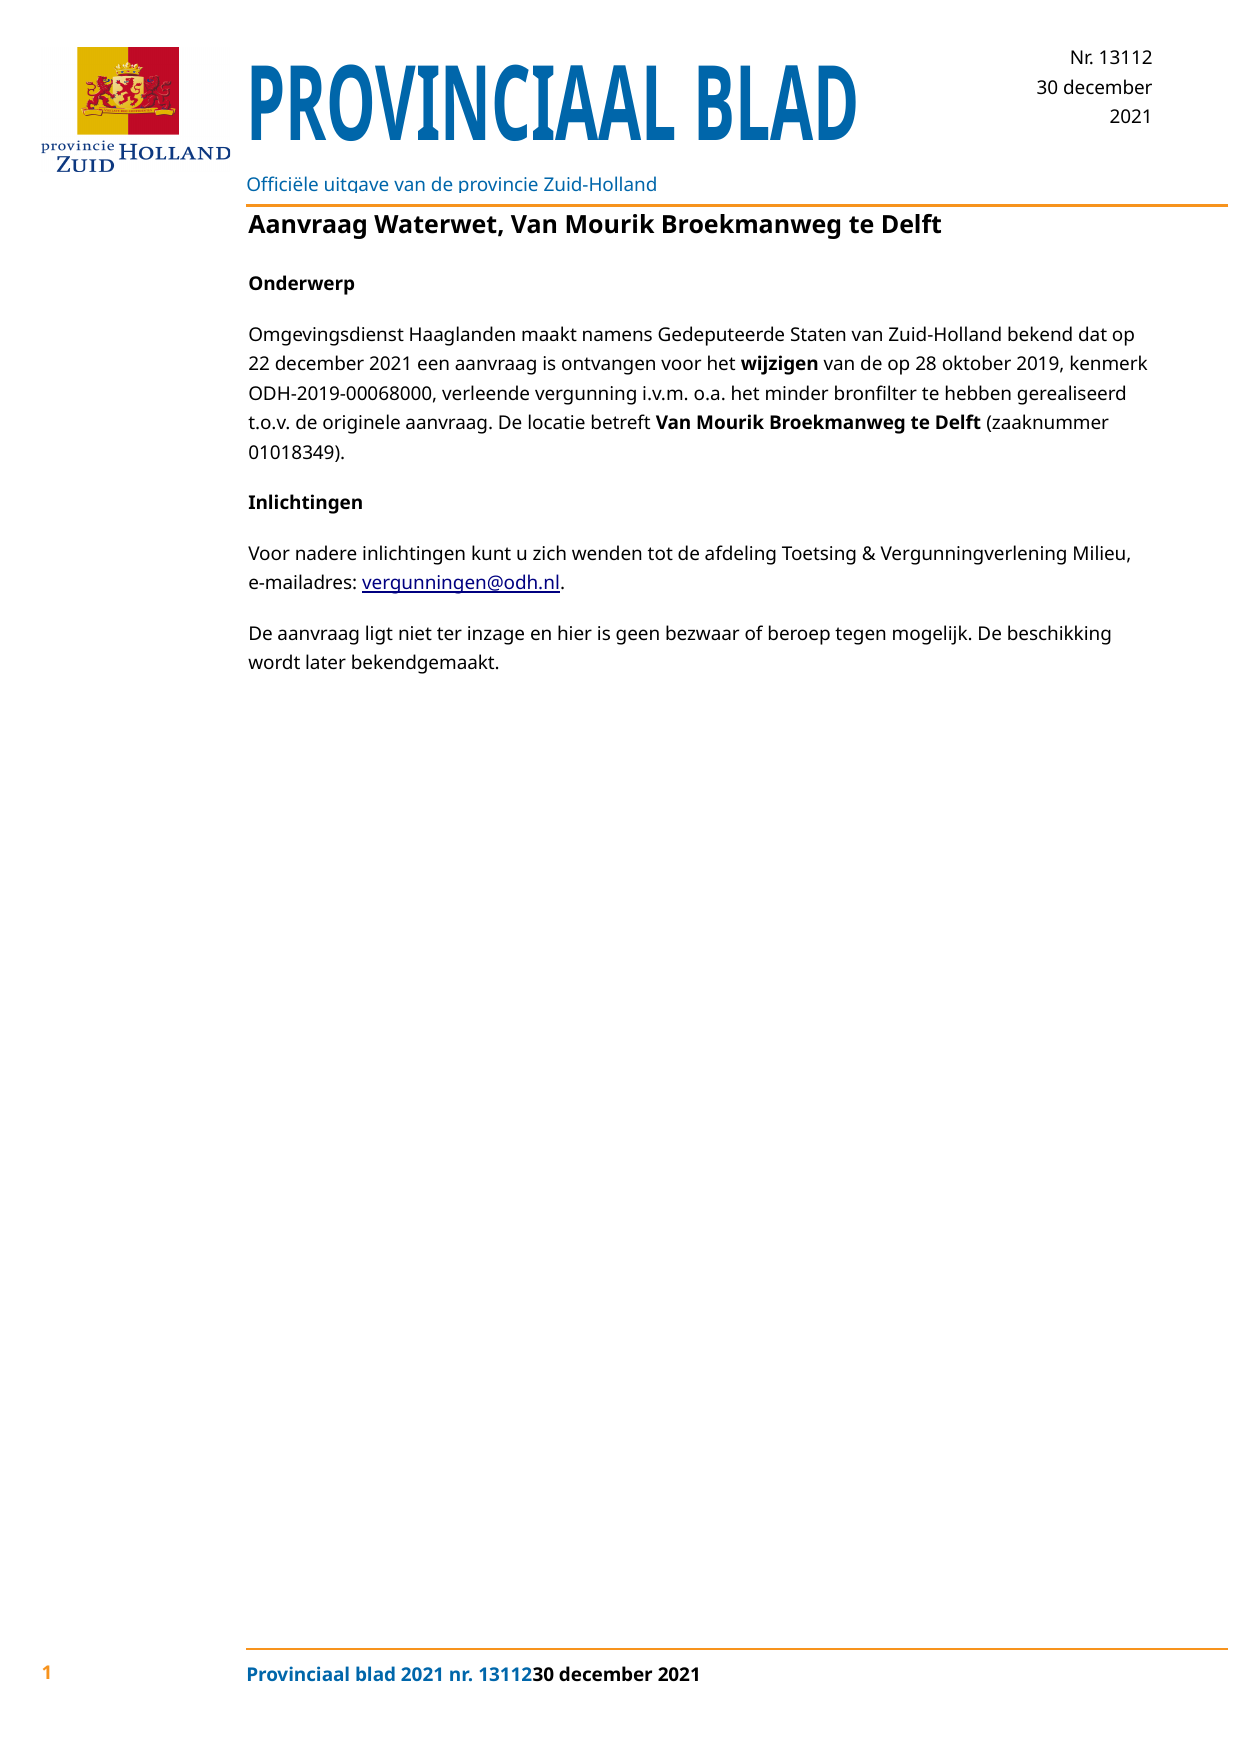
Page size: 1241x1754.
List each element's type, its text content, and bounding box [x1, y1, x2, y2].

text Inlichtingen [248, 489, 1152, 515]
text De aanvraag ligt niet ter inzage en hier is geen bezwaar of beroep tegen mogelijk. De beschikking wordt later bekendgemaakt. [248, 620, 1152, 675]
text Voor nadere inlichtingen kunt u zich wenden tot de afdeling Toetsing & Vergunningverlening Milieu, e-mailadres: vergunningen@odh.nl. [248, 540, 1152, 595]
picture [41, 47, 231, 172]
text Omgevingsdienst Haaglanden maakt namens Gedeputeerde Staten van Zuid-Holland bekend dat op 22 december 2021 een aanvraag is ontvangen voor het wijzigen van de op 28 oktober 2019, kenmerk ODH-2019-00068000, verleende vergunning i.v.m. o.a. het minder bronfilter te hebben gerealiseerd t.o.v. de originele aanvraag. De locatie betreft Van Mourik Broekmanweg te Delft (zaaknummer 01018349). [248, 321, 1152, 465]
text Onderwerp [248, 270, 1152, 296]
text Aanvraag Waterwet, Van Mourik Broekmanweg te Delft [248, 207, 1152, 241]
